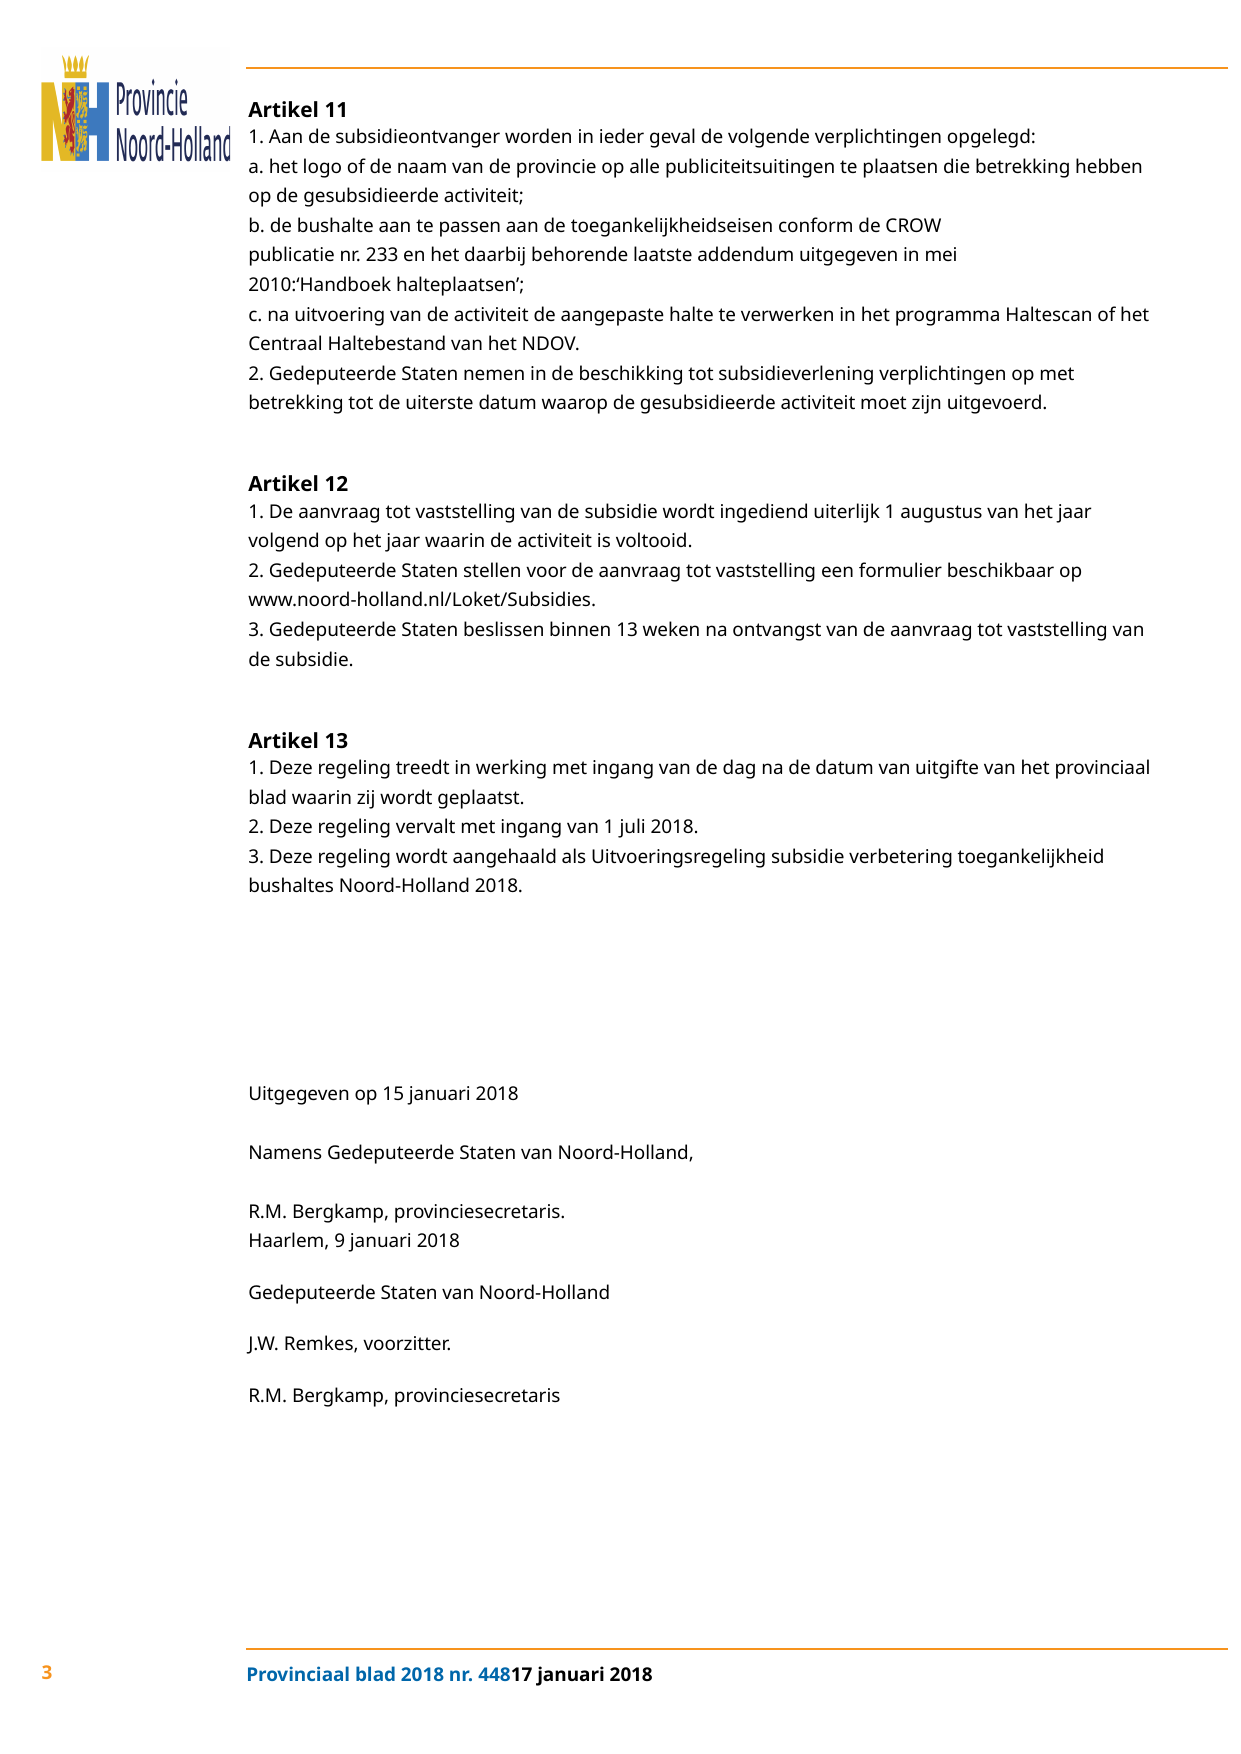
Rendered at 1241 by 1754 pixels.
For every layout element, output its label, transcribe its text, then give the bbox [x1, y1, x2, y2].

text J.W. Remkes, voorzitter. [248, 1331, 1152, 1356]
text publicatie nr. 233 en het daarbij behorende laatste addendum uitgegeven in mei [248, 242, 1152, 267]
text R.M. Bergkamp, provinciesecretaris. [248, 1198, 1152, 1224]
picture [41, 47, 231, 172]
text 3. Deze regeling wordt aangehaald als Uitvoeringsregeling subsidie verbetering toegankelijkheid bushaltes Noord-Holland 2018. [248, 843, 1152, 898]
text Artikel 11 [248, 95, 1152, 123]
text Artikel 13 [248, 726, 1152, 754]
text Gedeputeerde Staten van Noord-Holland [248, 1279, 1152, 1305]
text Artikel 12 [248, 469, 1152, 498]
text 3. Gedeputeerde Staten beslissen binnen 13 weken na ontvangst van de aanvraag tot vaststelling van de subsidie. [248, 616, 1152, 672]
text Namens Gedeputeerde Staten van Noord-Holland, [248, 1139, 1152, 1164]
text 2. Deze regeling vervalt met ingang van 1 juli 2018. [248, 813, 1152, 839]
text Haarlem, 9 januari 2018 [248, 1228, 1152, 1253]
text 1. Aan de subsidieontvanger worden in ieder geval de volgende verplichtingen opgelegd: [248, 123, 1152, 149]
text 1. De aanvraag tot vaststelling van de subsidie wordt ingediend uiterlijk 1 augustus van het jaar volgend op het jaar waarin de activiteit is voltooid. [248, 498, 1152, 553]
text 2. Gedeputeerde Staten stellen voor de aanvraag tot vaststelling een formulier beschikbaar op www.noord-holland.nl/Loket/Subsidies. [248, 557, 1152, 612]
text b. de bushalte aan te passen aan de toegankelijkheidseisen conform de CROW [248, 212, 1152, 238]
text 1. Deze regeling treedt in werking met ingang van de dag na de datum van uitgifte van het provinciaal blad waarin zij wordt geplaatst. [248, 754, 1152, 809]
text 2010:‘Handboek halteplaatsen’; [248, 271, 1152, 297]
text a. het logo of de naam van de provincie op alle publiciteitsuitingen te plaatsen die betrekking hebben op de gesubsidieerde activiteit; [248, 153, 1152, 208]
text R.M. Bergkamp, provinciesecretaris [248, 1382, 1152, 1408]
text Uitgegeven op 15 januari 2018 [248, 1080, 1152, 1105]
text c. na uitvoering van de activiteit de aangepaste halte te verwerken in het programma Haltescan of het Centraal Haltebestand van het NDOV. [248, 301, 1152, 356]
text 2. Gedeputeerde Staten nemen in de beschikking tot subsidieverlening verplichtingen op met betrekking tot de uiterste datum waarop de gesubsidieerde activiteit moet zijn uitgevoerd. [248, 360, 1152, 415]
